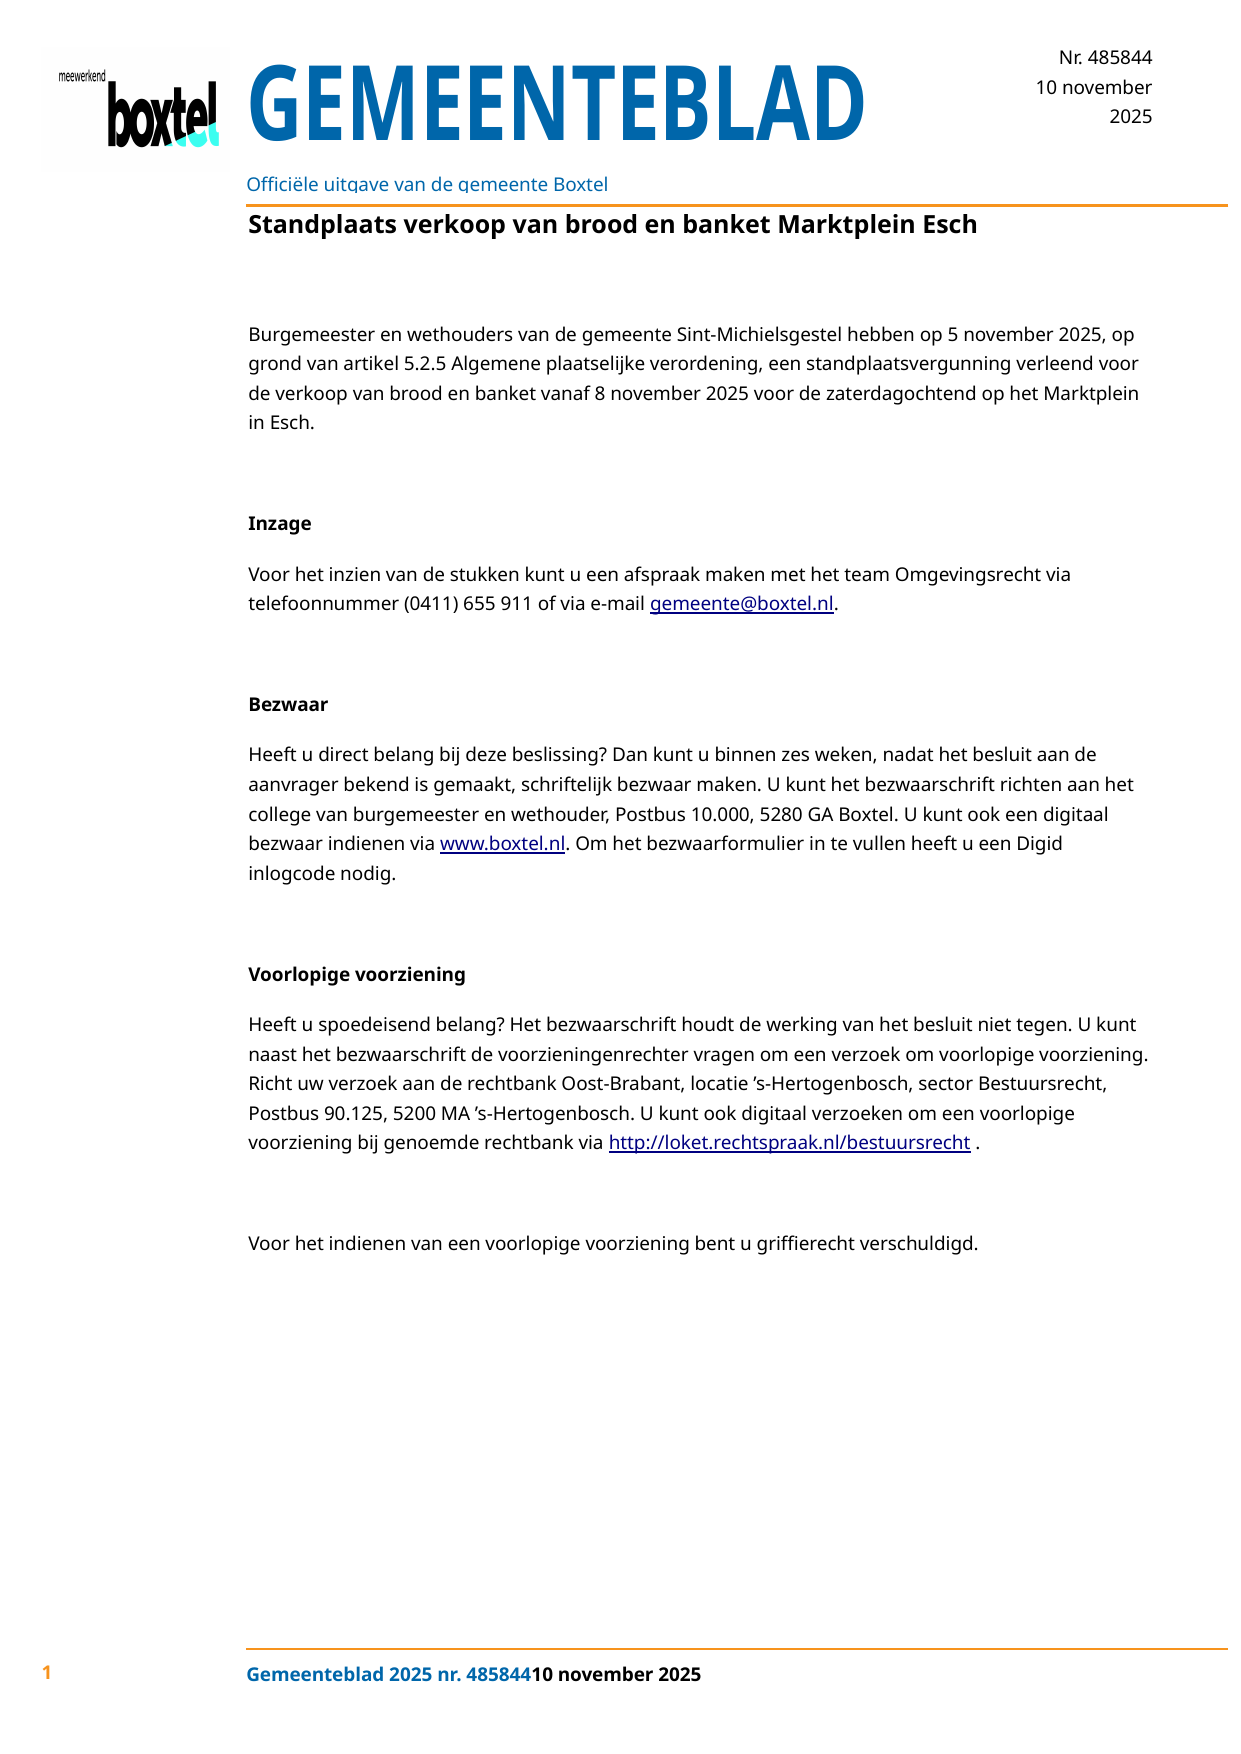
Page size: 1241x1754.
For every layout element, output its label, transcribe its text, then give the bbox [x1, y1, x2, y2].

text Voor het inzien van de stukken kunt u een afspraak maken met het team Omgevingsrecht via telefoonnummer (0411) 655 911 of via e-mail gemeente@boxtel.nl. [248, 561, 1152, 616]
text Voor het indienen van een voorlopige voorziening bent u griffierecht verschuldigd. [248, 1230, 1152, 1256]
text Heeft u direct belang bij deze beslissing? Dan kunt u binnen zes weken, nadat het besluit aan de aanvrager bekend is gemaakt, schriftelijk bezwaar maken. U kunt het bezwaarschrift richten aan het college van burgemeester en wethouder, Postbus 10.000, 5280 GA Boxtel. U kunt ook een digitaal bezwaar indienen via www.boxtel.nl. Om het bezwaarformulier in te vullen heeft u een Digid inlogcode nodig. [248, 742, 1152, 886]
text Voorlopige voorziening [248, 961, 1152, 986]
text Standplaats verkoop van brood en banket Marktplein Esch [248, 207, 1152, 241]
text Inzage [248, 510, 1152, 536]
text Burgemeester en wethouders van de gemeente Sint-Michielsgestel hebben op 5 november 2025, op grond van artikel 5.2.5 Algemene plaatselijke verordening, een standplaatsvergunning verleend voor de verkoop van brood en banket vanaf 8 november 2025 voor de zaterdagochtend op het Marktplein in Esch. [248, 321, 1152, 435]
picture [41, 47, 231, 172]
text Bezwaar [248, 691, 1152, 717]
text Heeft u spoedeisend belang? Het bezwaarschrift houdt de werking van het besluit niet tegen. U kunt naast het bezwaarschrift de voorzieningenrechter vragen om een verzoek om voorlopige voorziening. Richt uw verzoek aan de rechtbank Oost-Brabant, locatie ’s-Hertogenbosch, sector Bestuursrecht, Postbus 90.125, 5200 MA ’s-Hertogenbosch. U kunt ook digitaal verzoeken om een voorlopige voorziening bij genoemde rechtbank via http://loket.rechtspraak.nl/bestuursrecht . [248, 1011, 1152, 1155]
